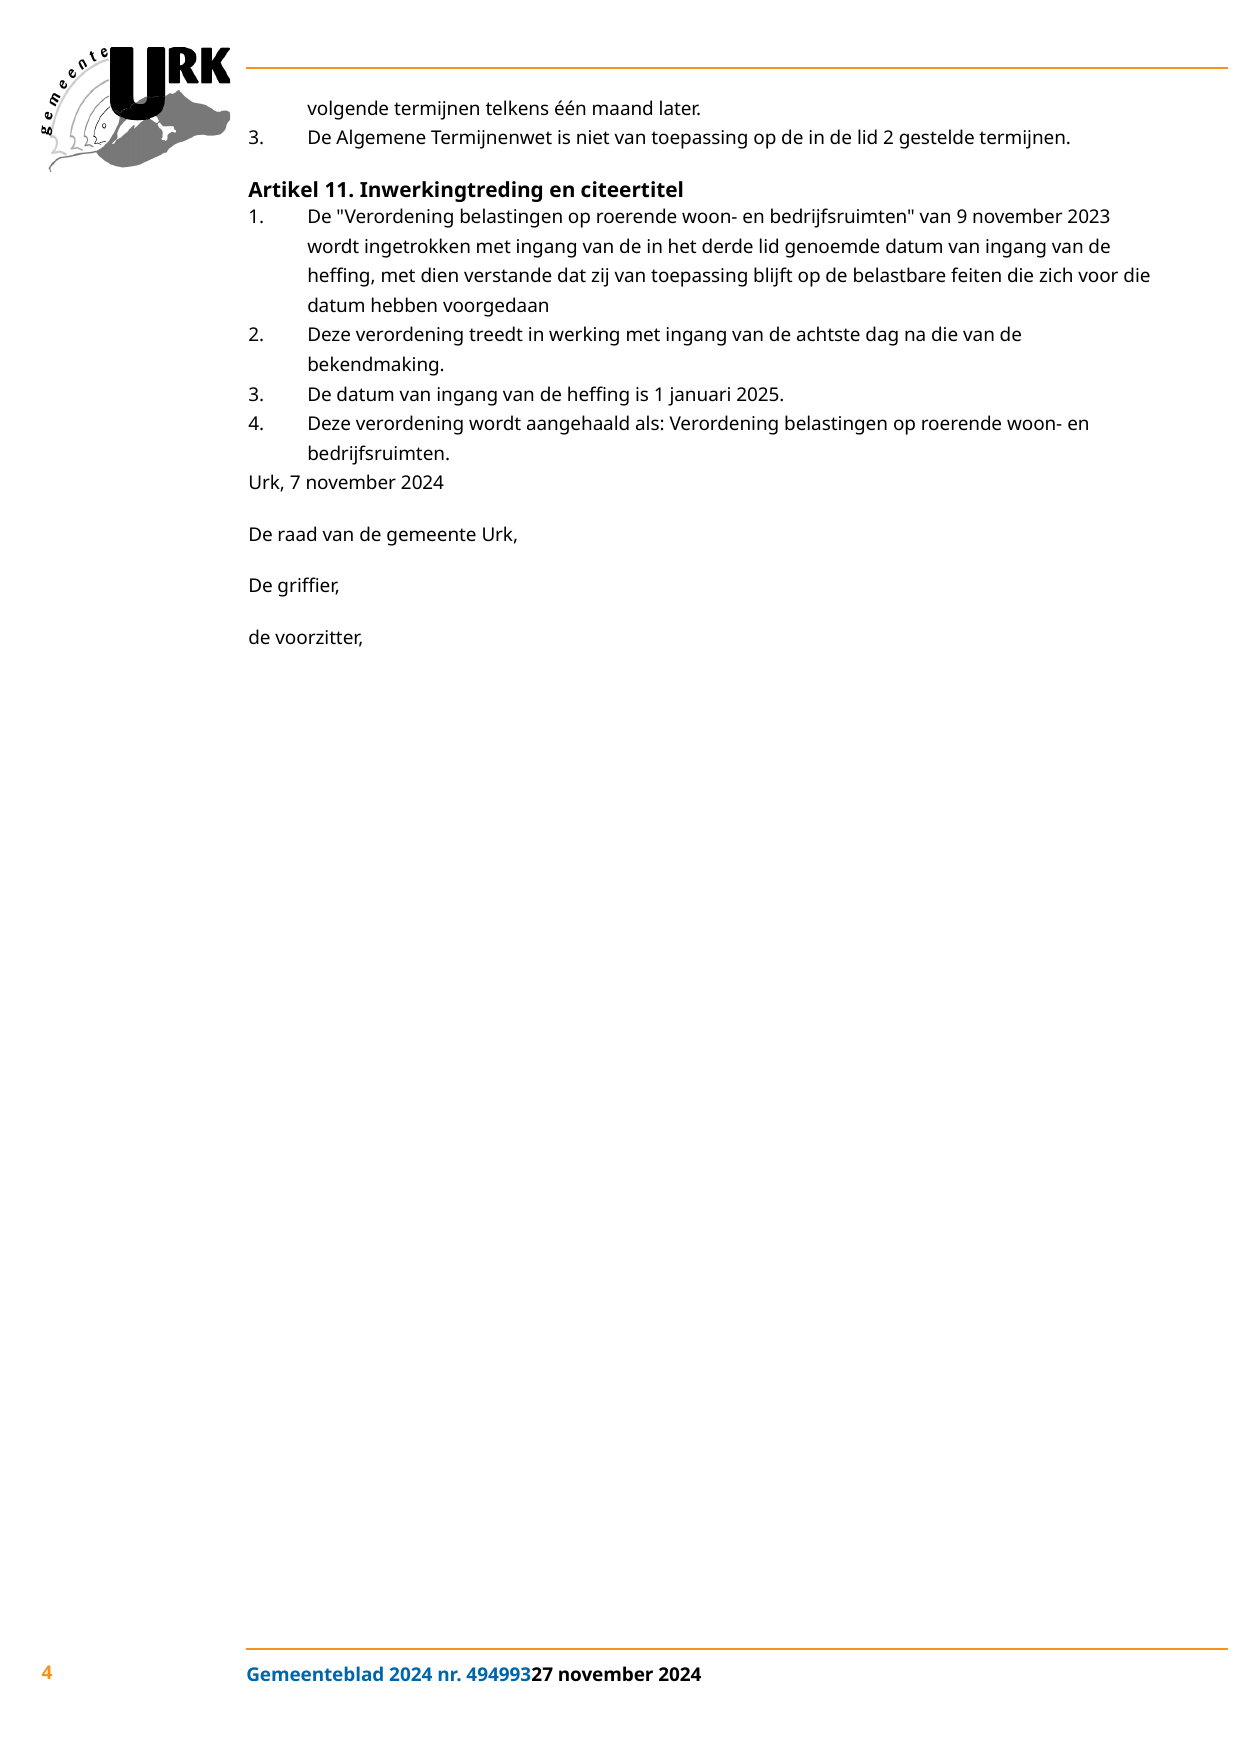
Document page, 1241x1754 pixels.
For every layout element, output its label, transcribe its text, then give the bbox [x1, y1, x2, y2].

list De "Verordening belastingen op roerende woon- en bedrijfsruimten" van 9 november 2023 wordt ingetrokken met ingang van de in het derde lid genoemde datum van ingang van de heffing, met dien verstande dat zij van toepassing blijft op de belastbare feiten die zich voor die datum hebben voorgedaan [248, 203, 1152, 318]
text Urk, 7 november 2024 [248, 469, 1152, 495]
list De datum van ingang van de heffing is 1 januari 2025. [248, 381, 1152, 406]
picture [41, 47, 231, 172]
list volgende termijnen telkens één maand later. [248, 95, 1152, 121]
text De griffier, [248, 572, 1152, 598]
list Deze verordening treedt in werking met ingang van de achtste dag na die van de bekendmaking. [248, 322, 1152, 377]
text de voorzitter, [248, 624, 1152, 649]
list Deze verordening wordt aangehaald als: Verordening belastingen op roerende woon- en bedrijfsruimten. [248, 410, 1152, 466]
list De Algemene Termijnenwet is niet van toepassing op de in de lid 2 gestelde termijnen. [248, 124, 1152, 150]
text Artikel 11. Inwerkingtreding en citeertitel [248, 175, 1152, 203]
text De raad van de gemeente Urk, [248, 521, 1152, 547]
